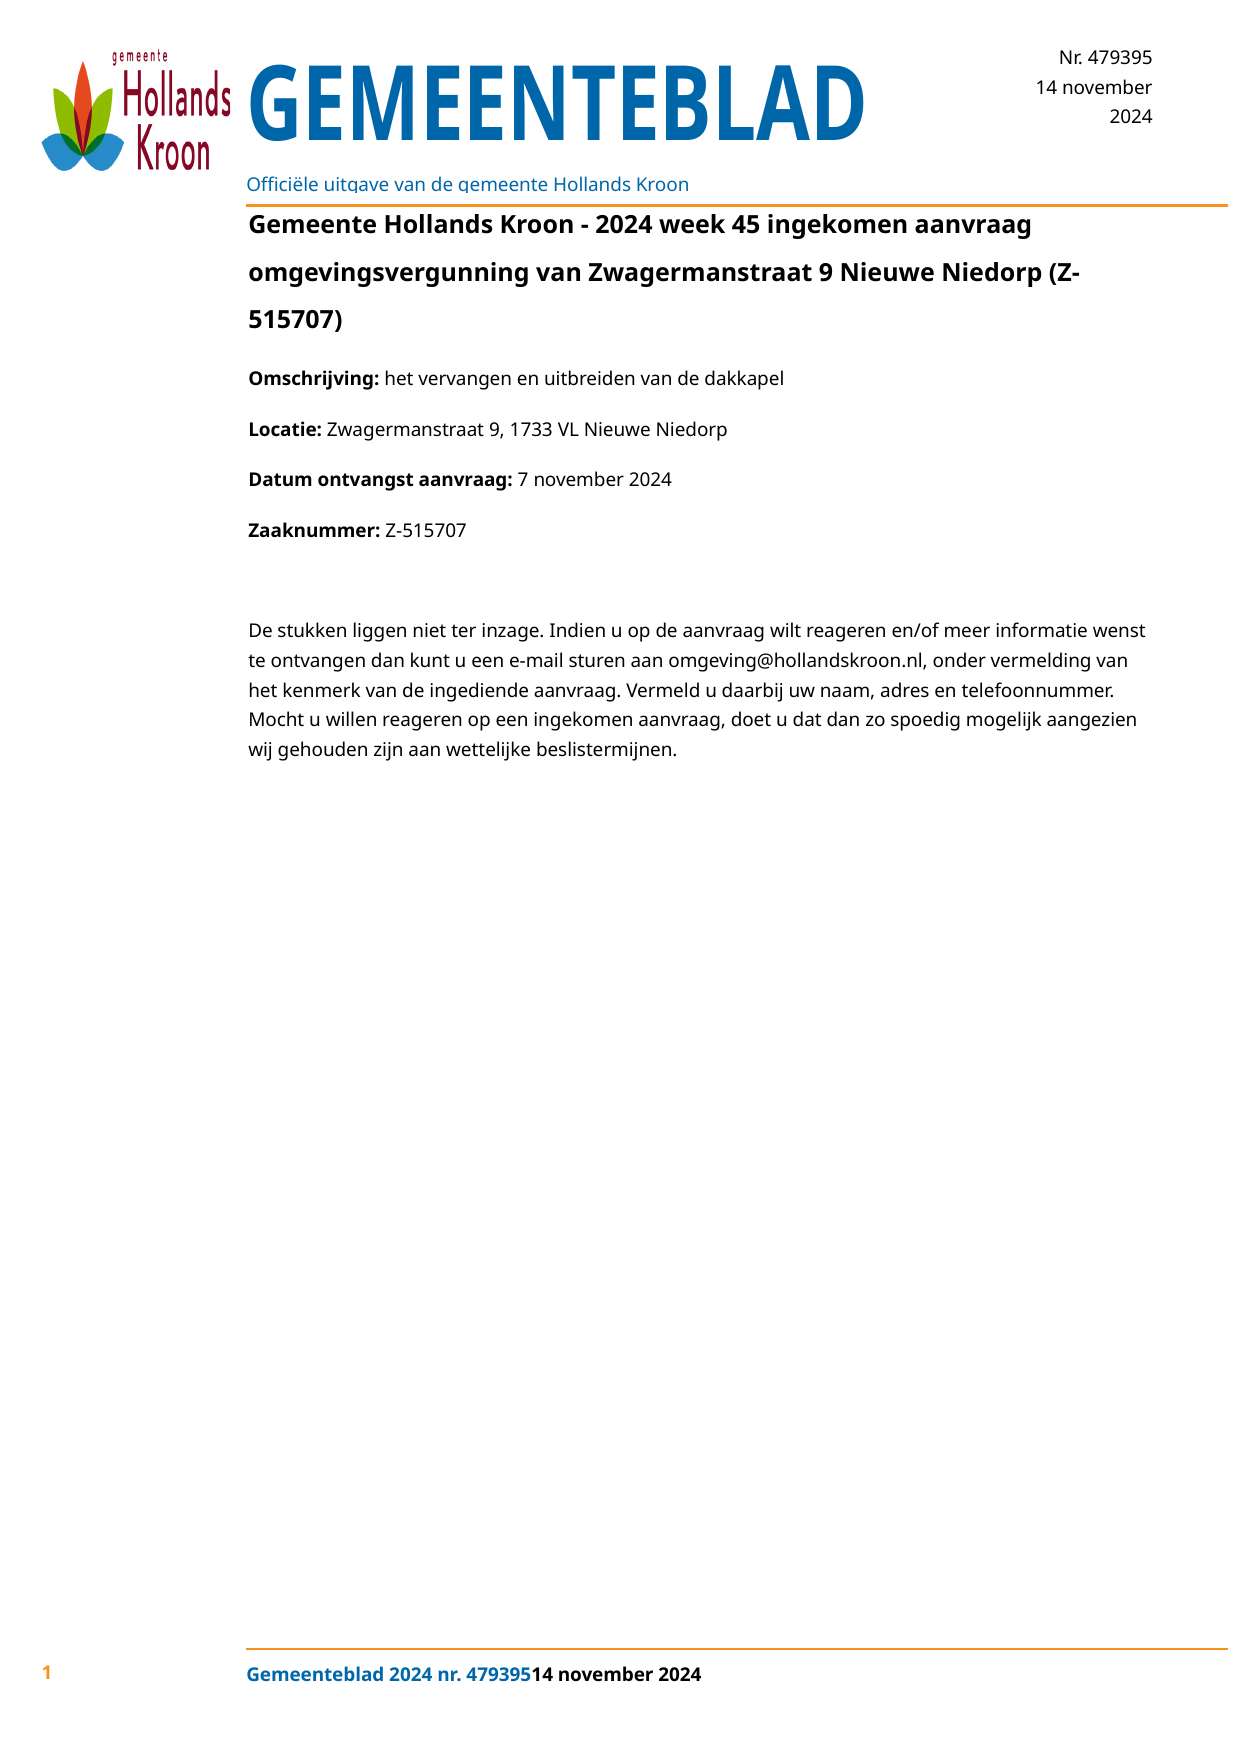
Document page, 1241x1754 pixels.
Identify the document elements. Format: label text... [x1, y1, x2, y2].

text Locatie: Zwagermanstraat 9, 1733 VL Nieuwe Niedorp [248, 416, 1152, 442]
picture [41, 47, 231, 172]
text De stukken liggen niet ter inzage. Indien u op de aanvraag wilt reageren en/of meer informatie wenst te ontvangen dan kunt u een e-mail sturen aan omgeving@hollandskroon.nl, onder vermelding van het kenmerk van de ingediende aanvraag. Vermeld u daarbij uw naam, adres en telefoonnummer. Mocht u willen reageren op een ingekomen aanvraag, doet u dat dan zo spoedig mogelijk aangezien wij gehouden zijn aan wettelijke beslistermijnen. [248, 618, 1152, 762]
text Datum ontvangst aanvraag: 7 november 2024 [248, 466, 1152, 492]
text Omschrijving: het vervangen en uitbreiden van de dakkapel [248, 366, 1152, 391]
text Gemeente Hollands Kroon - 2024 week 45 ingekomen aanvraag omgevingsvergunning van Zwagermanstraat 9 Nieuwe Niedorp (Z-515707) [248, 207, 1152, 336]
text Zaaknummer: Z-515707 [248, 517, 1152, 542]
